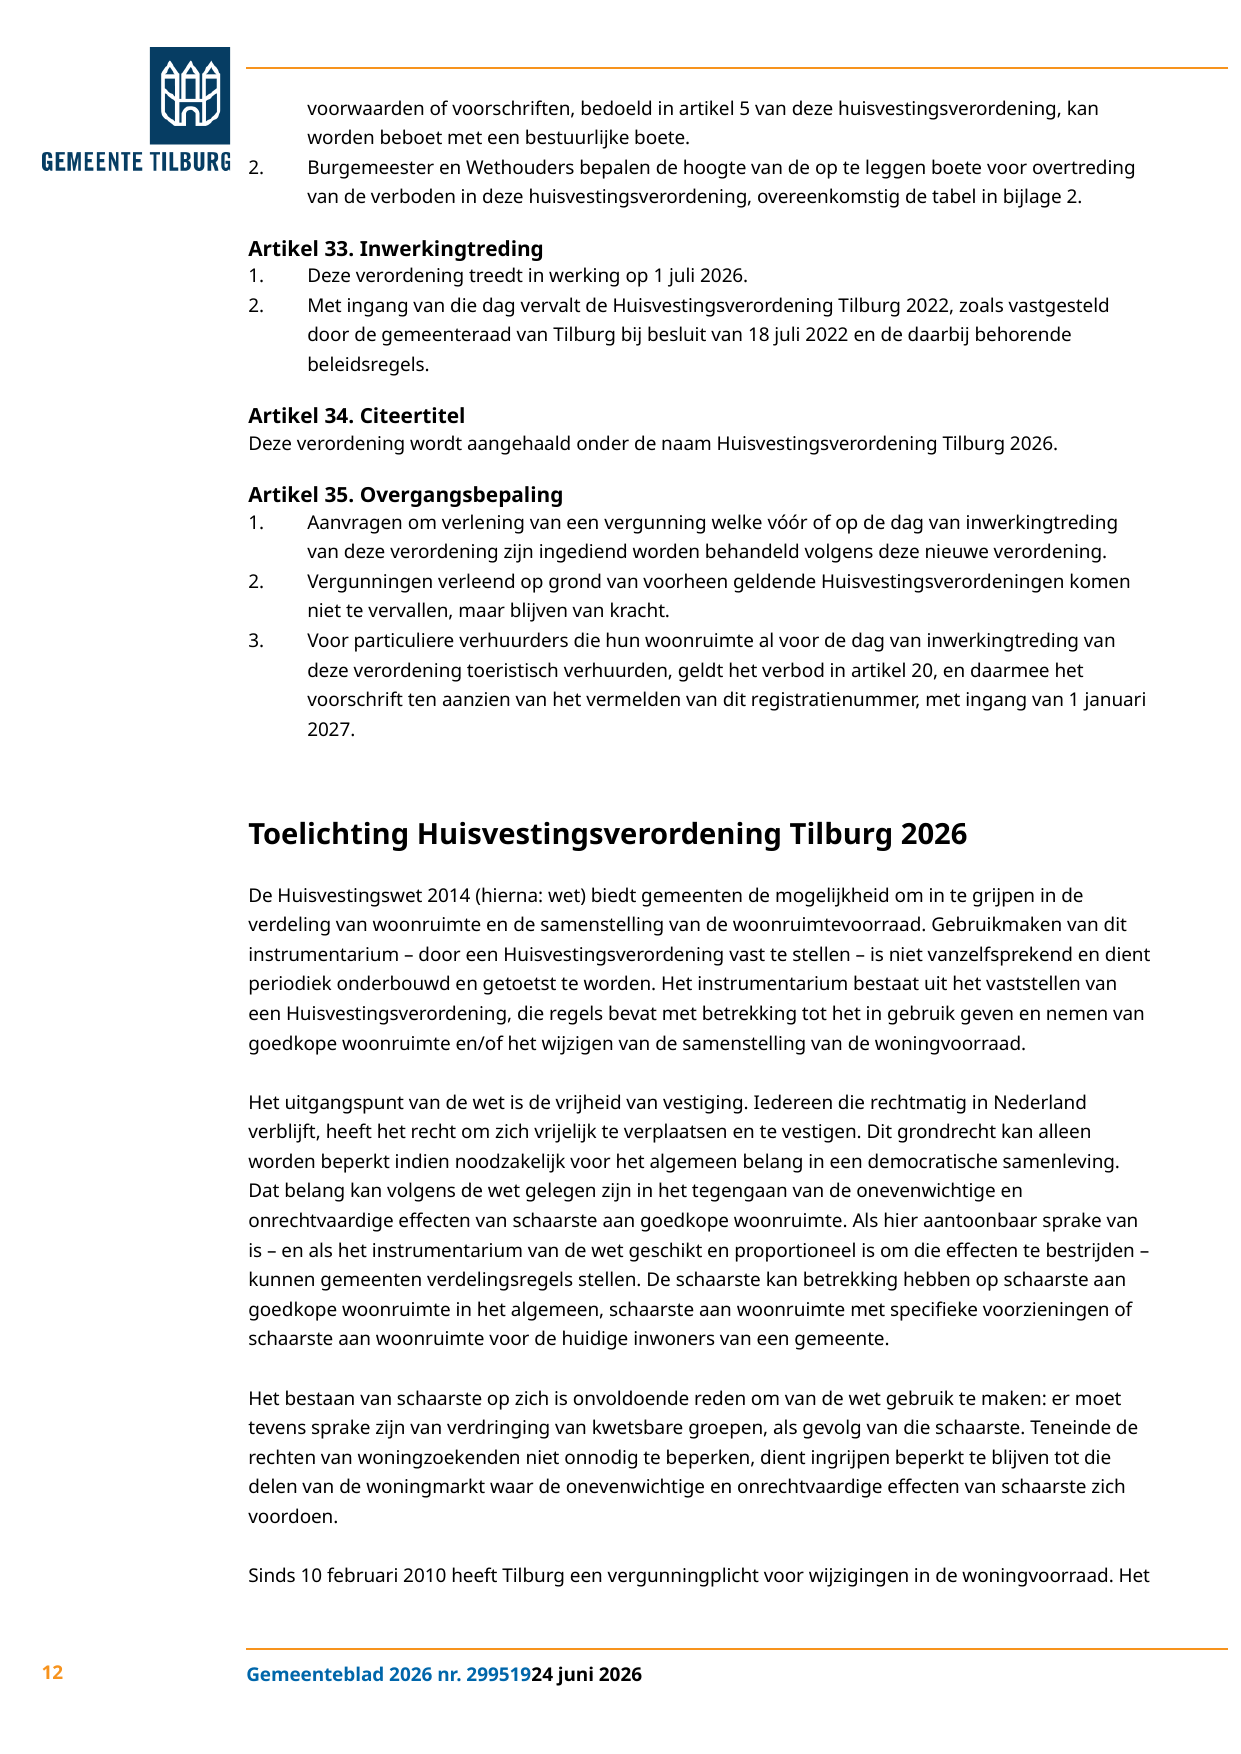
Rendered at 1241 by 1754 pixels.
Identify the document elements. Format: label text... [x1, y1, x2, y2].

text Toelichting Huisvestingsverordening Tilburg 2026 [248, 813, 1152, 853]
text Het uitgangspunt van de wet is de vrijheid van vestiging. Iedereen die rechtmatig in Nederland verblijft, heeft het recht om zich vrijelijk te verplaatsen en te vestigen. Dit grondrecht kan alleen worden beperkt indien noodzakelijk voor het algemeen belang in een democratische samenleving. Dat belang kan volgens de wet gelegen zijn in het tegengaan van de onevenwichtige en onrechtvaardige effecten van schaarste aan goedkope woonruimte. Als hier aantoonbaar sprake van is – en als het instrumentarium van de wet geschikt en proportioneel is om die effecten te bestrijden – kunnen gemeenten verdelingsregels stellen. De schaarste kan betrekking hebben op schaarste aan goedkope woonruimte in het algemeen, schaarste aan woonruimte met specifieke voorzieningen of schaarste aan woonruimte voor de huidige inwoners van een gemeente. [248, 1089, 1152, 1351]
text Artikel 35. Overgangsbepaling [248, 480, 1152, 509]
text Deze verordening wordt aangehaald onder de naam Huisvestingsverordening Tilburg 2026. [248, 430, 1152, 456]
list Burgemeester en Wethouders bepalen de hoogte van de op te leggen boete voor overtreding van de verboden in deze huisvestingsverordening, overeenkomstig de tabel in bijlage 2. [248, 154, 1152, 209]
picture [41, 47, 231, 172]
text De Huisvestingswet 2014 (hierna: wet) biedt gemeenten de mogelijkheid om in te grijpen in de verdeling van woonruimte en de samenstelling van de woonruimtevoorraad. Gebruikmaken van dit instrumentarium – door een Huisvestingsverordening vast te stellen – is niet vanzelfsprekend en dient periodiek onderbouwd en getoetst te worden. Het instrumentarium bestaat uit het vaststellen van een Huisvestingsverordening, die regels bevat met betrekking tot het in gebruik geven en nemen van goedkope woonruimte en/of het wijzigen van de samenstelling van de woningvoorraad. [248, 882, 1152, 1056]
text Het bestaan van schaarste op zich is onvoldoende reden om van de wet gebruik te maken: er moet tevens sprake zijn van verdringing van kwetsbare groepen, als gevolg van die schaarste. Teneinde de rechten van woningzoekenden niet onnodig te beperken, dient ingrijpen beperkt te blijven tot die delen van de woningmarkt waar de onevenwichtige en onrechtvaardige effecten van schaarste zich voordoen. [248, 1385, 1152, 1529]
list Voor particuliere verhuurders die hun woonruimte al voor de dag van inwerkingtreding van deze verordening toeristisch verhuurden, geldt het verbod in artikel 20, en daarmee het voorschrift ten aanzien van het vermelden van dit registratienummer, met ingang van 1 januari 2027. [248, 627, 1152, 742]
text Artikel 34. Citeertitel [248, 402, 1152, 430]
text Sinds 10 februari 2010 heeft Tilburg een vergunningplicht voor wijzigingen in de woningvoorraad. Het [248, 1562, 1152, 1588]
list voorwaarden of voorschriften, bedoeld in artikel 5 van deze huisvestingsverordening, kan worden beboet met een bestuurlijke boete. [248, 95, 1152, 150]
list Met ingang van die dag vervalt de Huisvestingsverordening Tilburg 2022, zoals vastgesteld door de gemeenteraad van Tilburg bij besluit van 18 juli 2022 en de daarbij behorende beleidsregels. [248, 292, 1152, 377]
list Vergunningen verleend op grond van voorheen geldende Huisvestingsverordeningen komen niet te vervallen, maar blijven van kracht. [248, 568, 1152, 623]
list Aanvragen om verlening van een vergunning welke vóór of op de dag van inwerkingtreding van deze verordening zijn ingediend worden behandeld volgens deze nieuwe verordening. [248, 509, 1152, 564]
list Deze verordening treedt in werking op 1 juli 2026. [248, 262, 1152, 288]
text Artikel 33. Inwerkingtreding [248, 234, 1152, 262]
